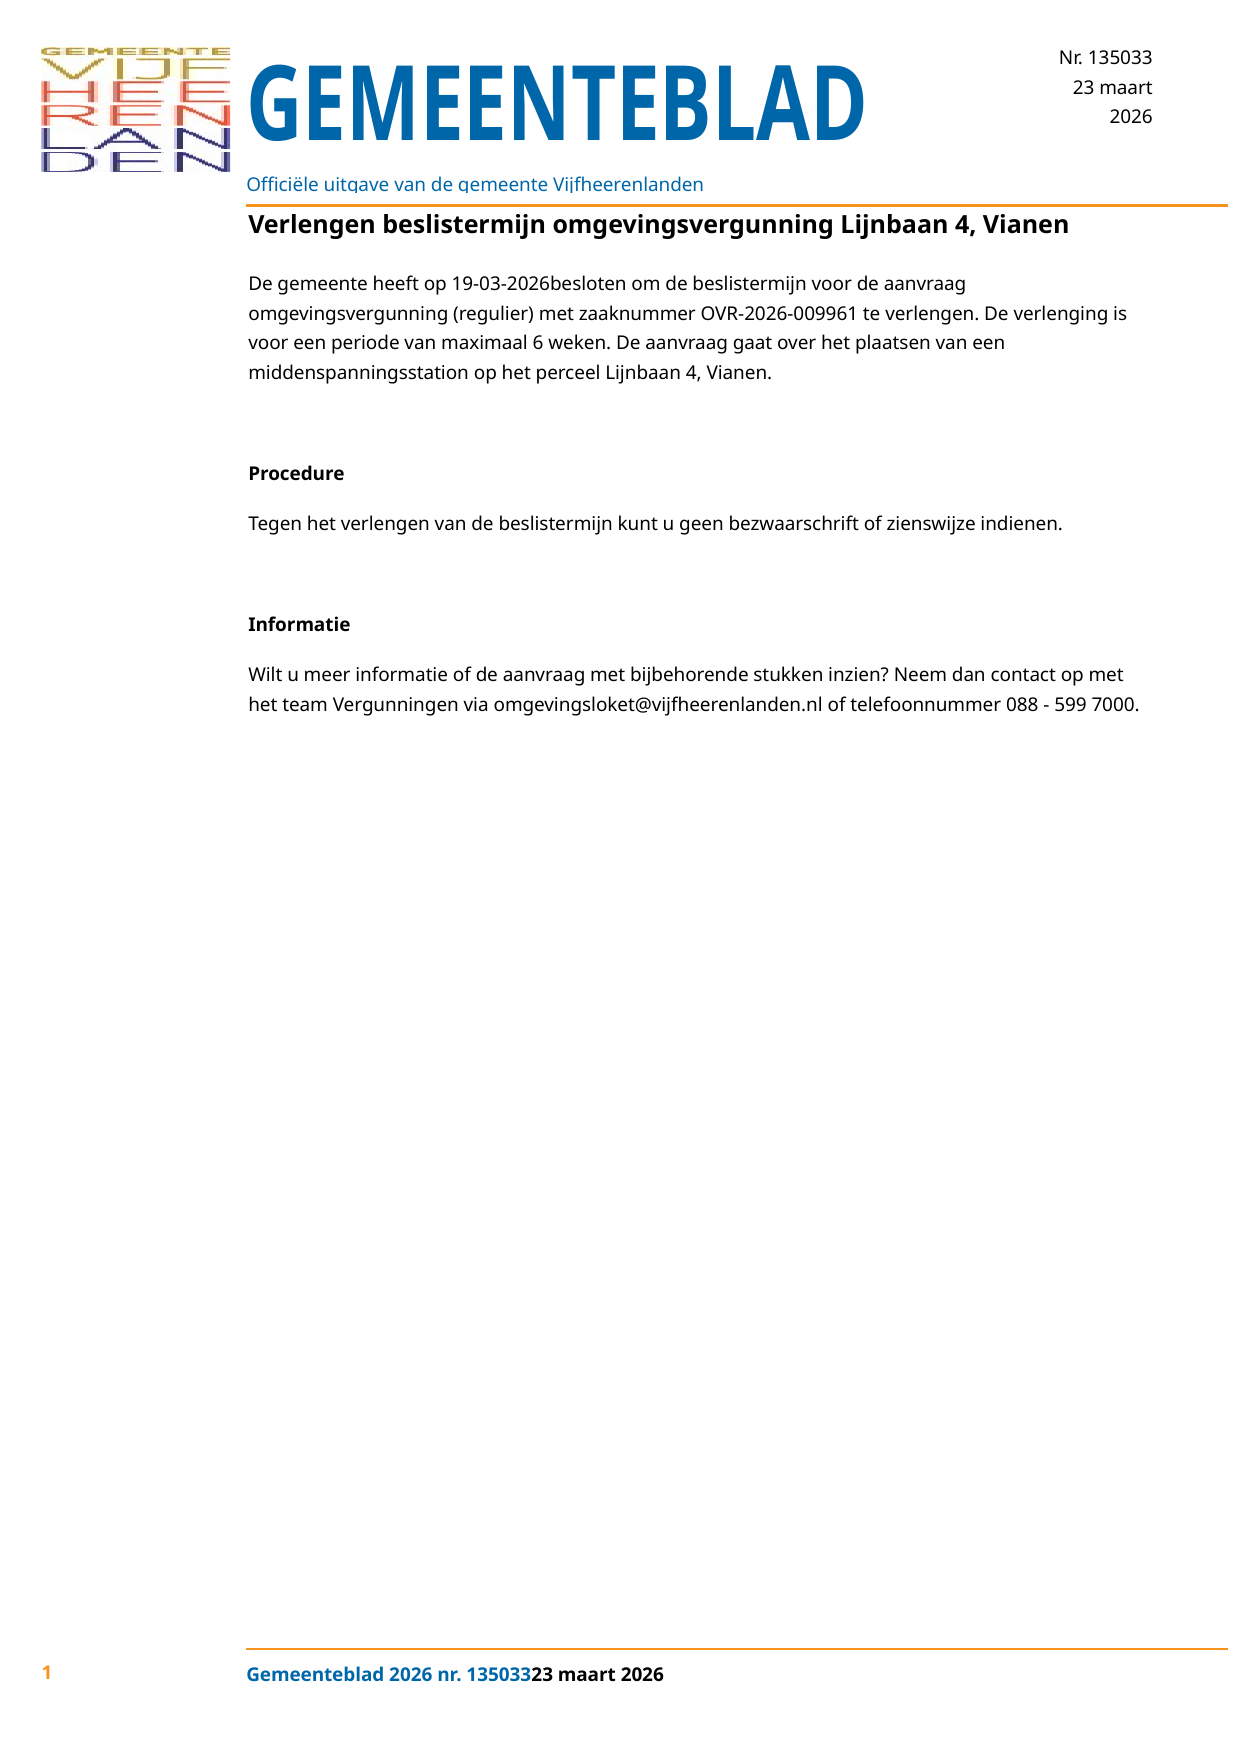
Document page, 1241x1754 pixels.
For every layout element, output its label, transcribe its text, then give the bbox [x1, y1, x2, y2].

text De gemeente heeft op 19-03-2026besloten om de beslistermijn voor de aanvraag omgevingsvergunning (regulier) met zaaknummer OVR-2026-009961 te verlengen. De verlenging is voor een periode van maximaal 6 weken. De aanvraag gaat over het plaatsen van een middenspanningsstation op het perceel Lijnbaan 4, Vianen. [248, 270, 1152, 385]
text Wilt u meer informatie of de aanvraag met bijbehorende stukken inzien? Neem dan contact op met het team Vergunningen via omgevingsloket@vijfheerenlanden.nl of telefoonnummer 088 - 599 7000. [248, 662, 1152, 717]
picture [41, 47, 231, 172]
text Tegen het verlengen van de beslistermijn kunt u geen bezwaarschrift of zienswijze indienen. [248, 510, 1152, 536]
text Procedure [248, 460, 1152, 486]
text Verlengen beslistermijn omgevingsvergunning Lijnbaan 4, Vianen [248, 207, 1152, 241]
text Informatie [248, 611, 1152, 637]
